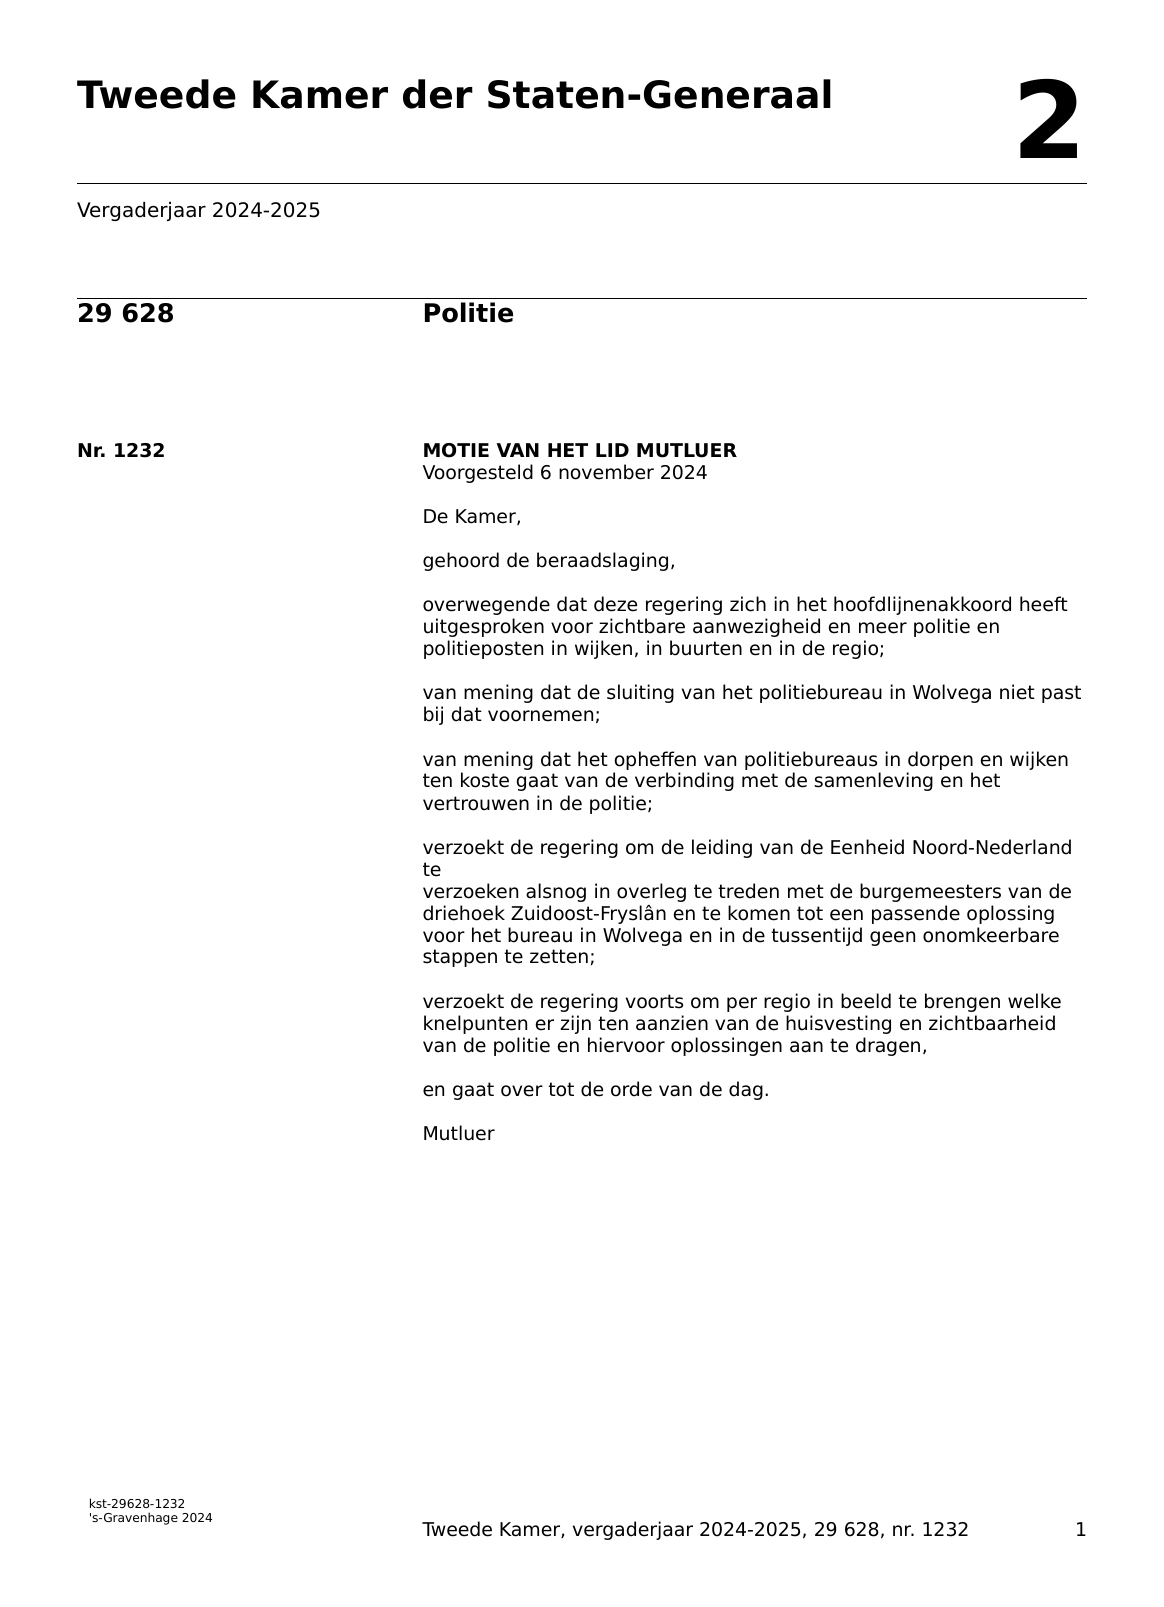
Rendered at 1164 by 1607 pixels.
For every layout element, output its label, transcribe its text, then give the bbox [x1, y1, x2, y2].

text Mutluer [422, 1123, 1087, 1145]
subtitle Nr. 1232 MOTIE VAN HET LID MUTLUER [77, 440, 1087, 462]
text verzoeken alsnog in overleg te treden met de burgemeesters van de driehoek Zuidoost-Fryslân en te komen tot een passende oplossing voor het bureau in Wolvega en in de tussentijd geen onomkeerbare stappen te zetten; [422, 881, 1087, 968]
table_header 2 [886, 59, 1087, 183]
text overwegende dat deze regering zich in het hoofdlijnenakkoord heeft uitgesproken voor zichtbare aanwezigheid en meer politie en politieposten in wijken, in buurten en in de regio; [422, 594, 1087, 660]
text van mening dat de sluiting van het politiebureau in Wolvega niet past bij dat voornemen; [422, 682, 1087, 726]
text gehoord de beraadslaging, [422, 550, 1087, 572]
text kst-29628-1232 [88, 1497, 323, 1511]
text De Kamer, [422, 506, 1087, 528]
text 's-Gravenhage 2024 [88, 1511, 323, 1525]
text en gaat over tot de orde van de dag. [422, 1079, 1087, 1101]
subtitle 29 628 Politie [77, 299, 1087, 329]
table_header Tweede Kamer der Staten-Generaal [77, 59, 886, 183]
text Voorgesteld 6 november 2024 [422, 462, 1087, 484]
text van mening dat het opheffen van politiebureaus in dorpen en wijken ten koste gaat van de verbinding met de samenleving en het vertrouwen in de politie; [422, 748, 1087, 814]
text verzoekt de regering voorts om per regio in beeld te brengen welke knelpunten er zijn ten aanzien van de huisvesting en zichtbaarheid van de politie en hiervoor oplossingen aan te dragen, [422, 991, 1087, 1057]
table_cell Vergaderjaar 2024-2025 [77, 184, 1087, 298]
text verzoekt de regering om de leiding van de Eenheid Noord-Nederland te [422, 837, 1087, 881]
